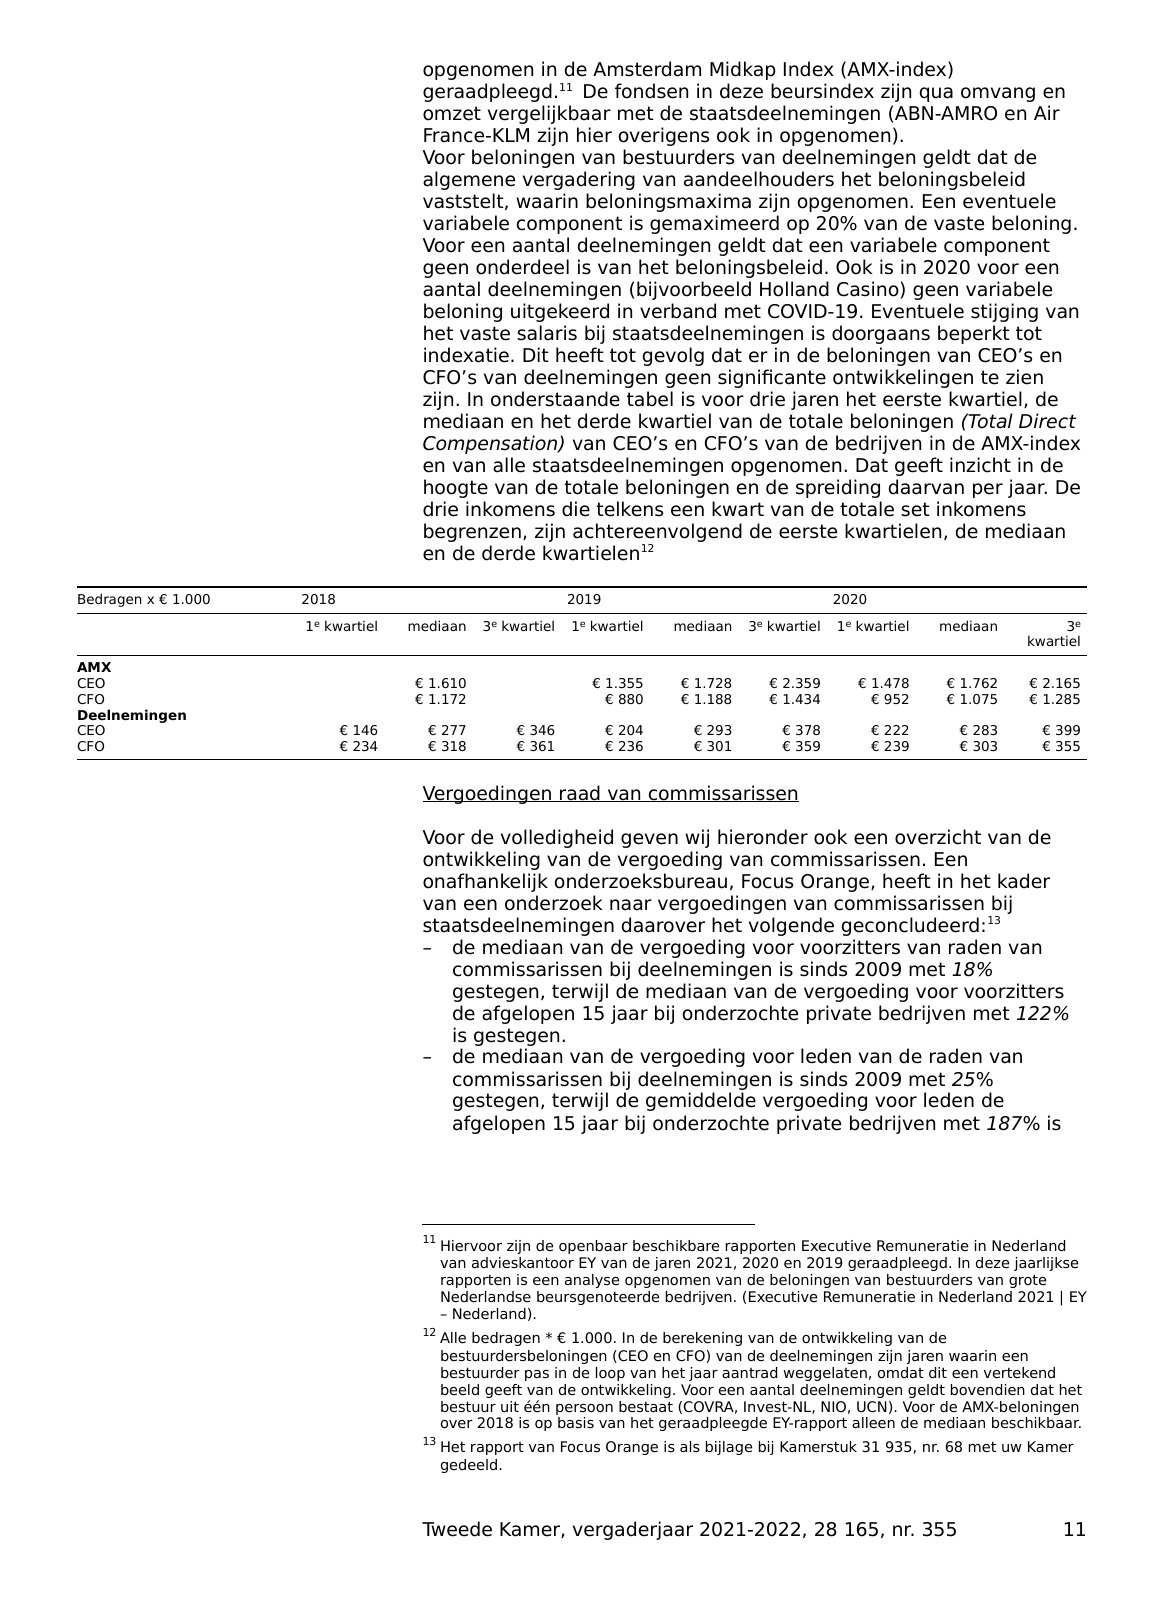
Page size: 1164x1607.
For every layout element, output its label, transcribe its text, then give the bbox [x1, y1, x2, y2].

table_cell € 378 [738, 723, 827, 739]
subtitle Vergoedingen raad van commissarissen [422, 782, 1087, 804]
table_cell mediaan [650, 614, 738, 654]
table_cell € 1.610 [384, 676, 472, 692]
table_cell € 880 [561, 692, 649, 707]
table_cell [738, 656, 827, 676]
table_cell [77, 614, 295, 654]
table_cell [295, 676, 384, 692]
table_cell [561, 656, 649, 676]
table_cell [561, 708, 649, 723]
table_cell 1e kwartiel [295, 614, 384, 654]
table_cell [738, 708, 827, 723]
table_cell € 222 [827, 723, 915, 739]
table_header Bedragen x € 1.000 [77, 588, 295, 613]
table_cell € 1.188 [650, 692, 738, 707]
table_cell € 1.762 [915, 676, 1004, 692]
table_header 2019 [561, 588, 827, 613]
table_cell € 236 [561, 739, 649, 759]
table_cell € 1.434 [738, 692, 827, 707]
table_cell € 346 [473, 723, 561, 739]
table_cell [827, 708, 915, 723]
text Hiervoor zijn de openbaar beschikbare rapporten Executive Remuneratie in Nederland van advieskantoor EY van de jaren 2021, 2020 en 2019 geraadpleegd. In deze jaarlijkse rapporten is een analyse opgenomen van de beloningen van bestuurders van grote Nederlandse beursgenoteerde bedrijven. (Executive Remuneratie in Nederland 2021 | EY – Nederland). [422, 1233, 1087, 1323]
table_cell € 1.478 [827, 676, 915, 692]
table_cell € 301 [650, 739, 738, 759]
table_cell [473, 676, 561, 692]
table_cell € 1.285 [1004, 692, 1087, 707]
table_cell € 277 [384, 723, 472, 739]
table_cell 3e kwartiel [473, 614, 561, 654]
table_cell [295, 656, 384, 676]
table_cell € 952 [827, 692, 915, 707]
table_cell € 239 [827, 739, 915, 759]
table_cell [915, 708, 1004, 723]
table_cell € 399 [1004, 723, 1087, 739]
table_cell [295, 692, 384, 707]
text opgenomen in de Amsterdam Midkap Index (AMX-index) geraadpleegd. De fondsen in deze beursindex zijn qua omvang en omzet vergelijkbaar met de staatsdeelnemingen (ABN-AMRO en Air France-KLM zijn hier overigens ook in opgenomen). [422, 59, 1087, 147]
text Voor de volledigheid geven wij hieronder ook een overzicht van de ontwikkeling van de vergoeding van commissarissen. Een onafhankelijk onderzoeksbureau, Focus Orange, heeft in het kader van een onderzoek naar vergoedingen van commissarissen bij staatsdeelnemingen daarover het volgende geconcludeerd: [422, 827, 1087, 937]
table_cell [473, 708, 561, 723]
table_cell 3e kwartiel [738, 614, 827, 654]
text – de mediaan van de vergoeding voor leden van de raden van commissarissen bij deelnemingen is sinds 2009 met 25% gestegen, terwijl de gemiddelde vergoeding voor leden de afgelopen 15 jaar bij onderzochte private bedrijven met 187% is [422, 1046, 1087, 1134]
table_cell 1e kwartiel [561, 614, 649, 654]
text Voor beloningen van bestuurders van deelnemingen geldt dat de algemene vergadering van aandeelhouders het beloningsbeleid vaststelt, waarin beloningsmaxima zijn opgenomen. Een eventuele variabele component is gemaximeerd op 20% van de vaste beloning. Voor een aantal deelnemingen geldt dat een variabele component geen onderdeel is van het beloningsbeleid. Ook is in 2020 voor een aantal deelnemingen (bijvoorbeeld Holland Casino) geen variabele beloning uitgekeerd in verband met COVID-19. Eventuele stijging van het vaste salaris bij staatsdeelnemingen is doorgaans beperkt tot indexatie. Dit heeft tot gevolg dat er in de beloningen van CEO’s en CFO’s van deelnemingen geen significante ontwikkelingen te zien zijn. In onderstaande tabel is voor drie jaren het eerste kwartiel, de mediaan en het derde kwartiel van de totale beloningen (Total Direct Compensation) van CEO’s en CFO’s van de bedrijven in de AMX-index en van alle staatsdeelnemingen opgenomen. Dat geeft inzicht in de hoogte van de totale beloningen en de spreiding daarvan per jaar. De drie inkomens die telkens een kwart van de totale set inkomens begrenzen, zijn achtereenvolgend de eerste kwartielen, de mediaan en de derde kwartielen [422, 147, 1087, 564]
table_cell € 318 [384, 739, 472, 759]
table_cell CEO [77, 723, 295, 739]
table_cell [473, 656, 561, 676]
table_cell CFO [77, 692, 295, 707]
table_cell € 283 [915, 723, 1004, 739]
text – de mediaan van de vergoeding voor voorzitters van raden van commissarissen bij deelnemingen is sinds 2009 met 18% gestegen, terwijl de mediaan van de vergoeding voor voorzitters de afgelopen 15 jaar bij onderzochte private bedrijven met 122% is gestegen. [422, 937, 1087, 1046]
table_cell [384, 708, 472, 723]
table_cell € 204 [561, 723, 649, 739]
table_cell [650, 656, 738, 676]
table_cell [915, 656, 1004, 676]
table_cell € 303 [915, 739, 1004, 759]
table_cell € 1.075 [915, 692, 1004, 707]
table_cell CFO [77, 739, 295, 759]
table_cell [295, 708, 384, 723]
table_cell € 1.355 [561, 676, 649, 692]
table_cell € 234 [295, 739, 384, 759]
text Het rapport van Focus Orange is als bijlage bij Kamerstuk 31 935, nr. 68 met uw Kamer gedeeld. [422, 1435, 1087, 1474]
table_cell € 146 [295, 723, 384, 739]
table_cell € 2.359 [738, 676, 827, 692]
table_header 2020 [827, 588, 1087, 613]
table_cell [1004, 708, 1087, 723]
table_cell mediaan [384, 614, 472, 654]
table_cell € 293 [650, 723, 738, 739]
table_cell € 2.165 [1004, 676, 1087, 692]
table_cell 1e kwartiel [827, 614, 915, 654]
table_header 2018 [295, 588, 561, 613]
table_cell 3e kwartiel [1004, 614, 1087, 654]
table_cell [650, 708, 738, 723]
table_cell [1004, 656, 1087, 676]
table_cell € 361 [473, 739, 561, 759]
table_cell € 1.172 [384, 692, 472, 707]
table_cell AMX [77, 656, 295, 676]
text Alle bedragen * € 1.000. In de berekening van de ontwikkeling van de bestuurdersbeloningen (CEO en CFO) van de deelnemingen zijn jaren waarin een bestuurder pas in de loop van het jaar aantrad weggelaten, omdat dit een vertekend beeld geeft van de ontwikkeling. Voor een aantal deelnemingen geldt bovendien dat het bestuur uit één persoon bestaat (COVRA, Invest-NL, NIO, UCN). Voor de AMX-beloningen over 2018 is op basis van het geraadpleegde EY-rapport alleen de mediaan beschikbaar. [422, 1326, 1087, 1432]
table_cell € 355 [1004, 739, 1087, 759]
table_cell [827, 656, 915, 676]
table_cell € 359 [738, 739, 827, 759]
table_cell CEO [77, 676, 295, 692]
table_cell Deelnemingen [77, 708, 295, 723]
table_cell € 1.728 [650, 676, 738, 692]
table_cell [473, 692, 561, 707]
table_cell [384, 656, 472, 676]
table_cell mediaan [915, 614, 1004, 654]
